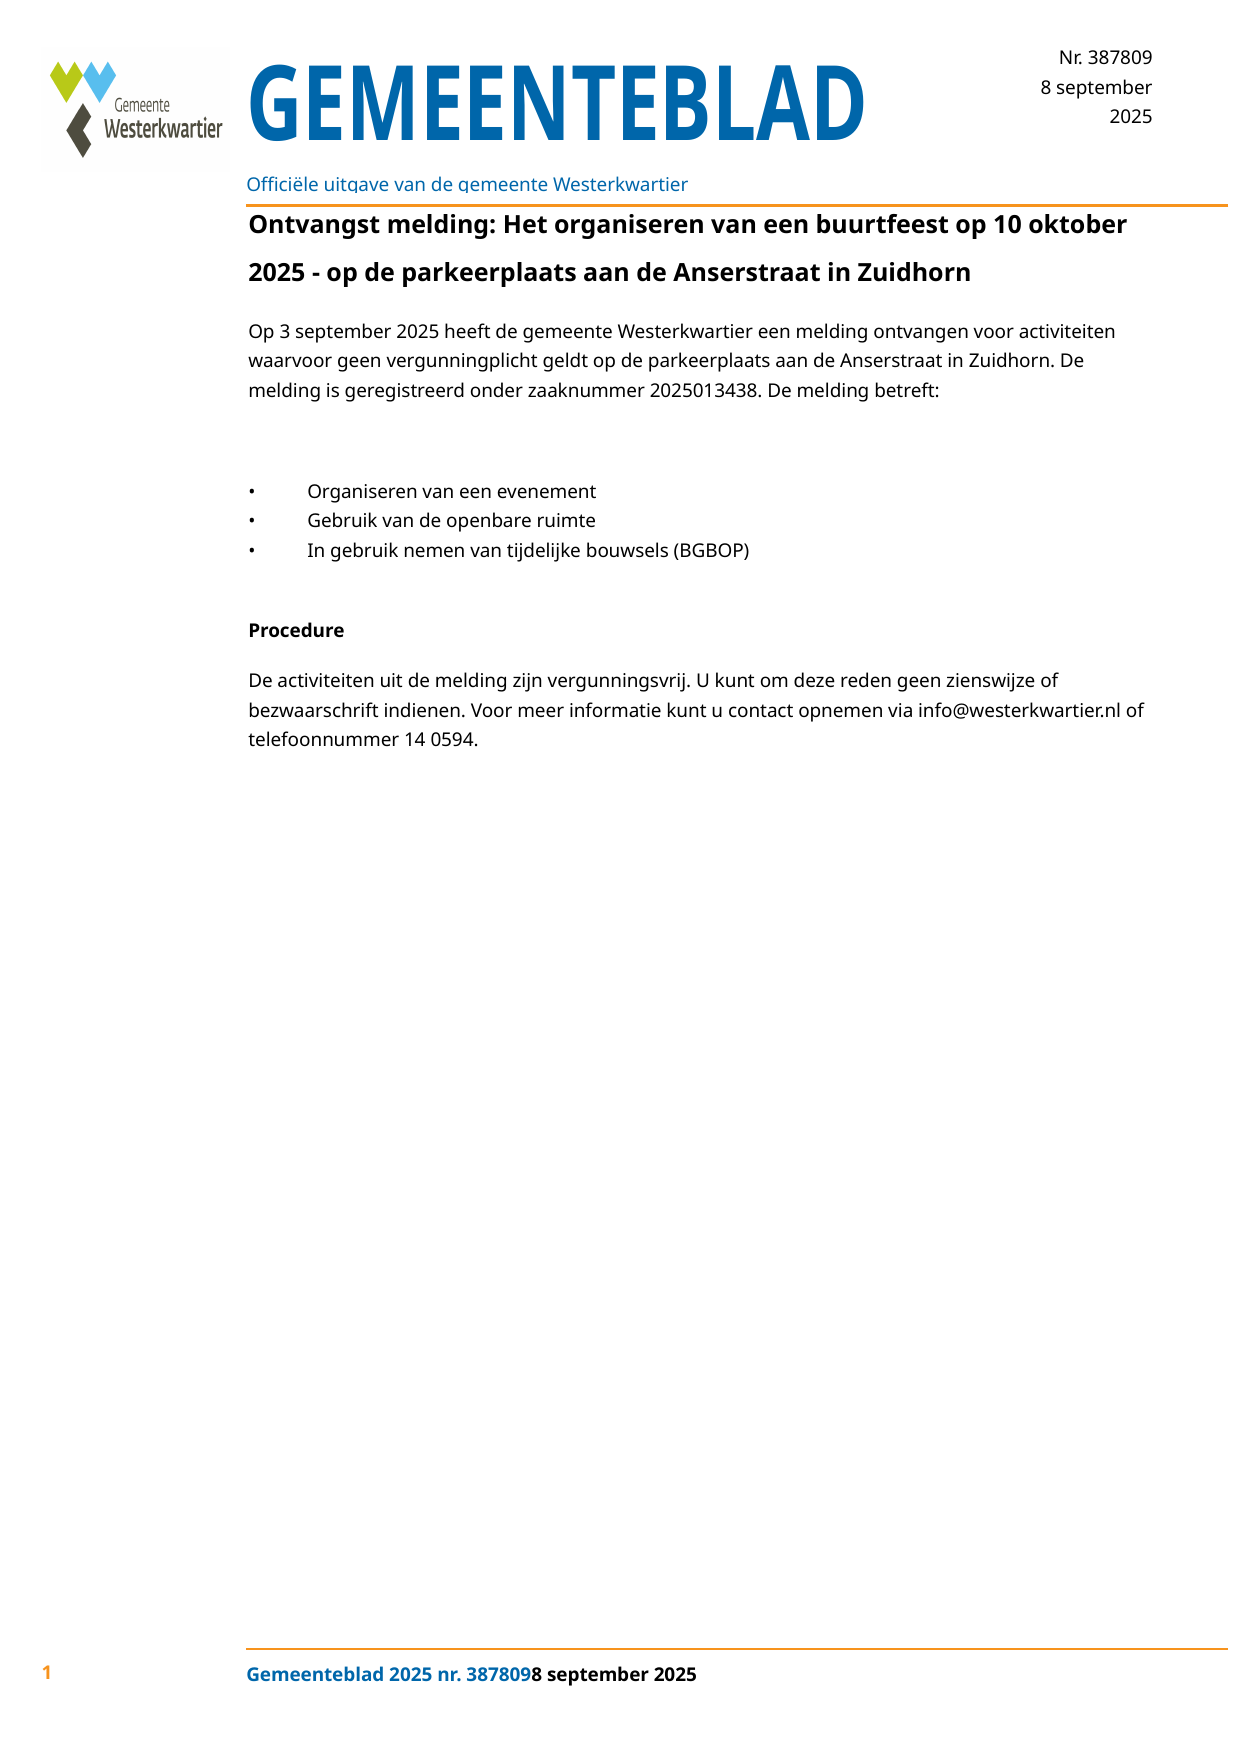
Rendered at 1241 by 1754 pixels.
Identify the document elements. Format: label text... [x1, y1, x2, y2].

text De activiteiten uit de melding zijn vergunningsvrij. U kunt om deze reden geen zienswijze of bezwaarschrift indienen. Voor meer informatie kunt u contact opnemen via info@westerkwartier.nl of telefoonnummer 14 0594. [248, 667, 1152, 752]
list In gebruik nemen van tijdelijke bouwsels (BGBOP) [248, 537, 1152, 563]
text Procedure [248, 617, 1152, 643]
text Op 3 september 2025 heeft de gemeente Westerkwartier een melding ontvangen voor activiteiten waarvoor geen vergunningplicht geldt op de parkeerplaats aan de Anserstraat in Zuidhorn. De melding is geregistreerd onder zaaknummer 2025013438. De melding betreft: [248, 318, 1152, 403]
text Ontvangst melding: Het organiseren van een buurtfeest op 10 oktober 2025 - op de parkeerplaats aan de Anserstraat in Zuidhorn [248, 207, 1152, 288]
picture [41, 47, 231, 172]
list Gebruik van de openbare ruimte [248, 507, 1152, 533]
list Organiseren van een evenement [248, 478, 1152, 504]
